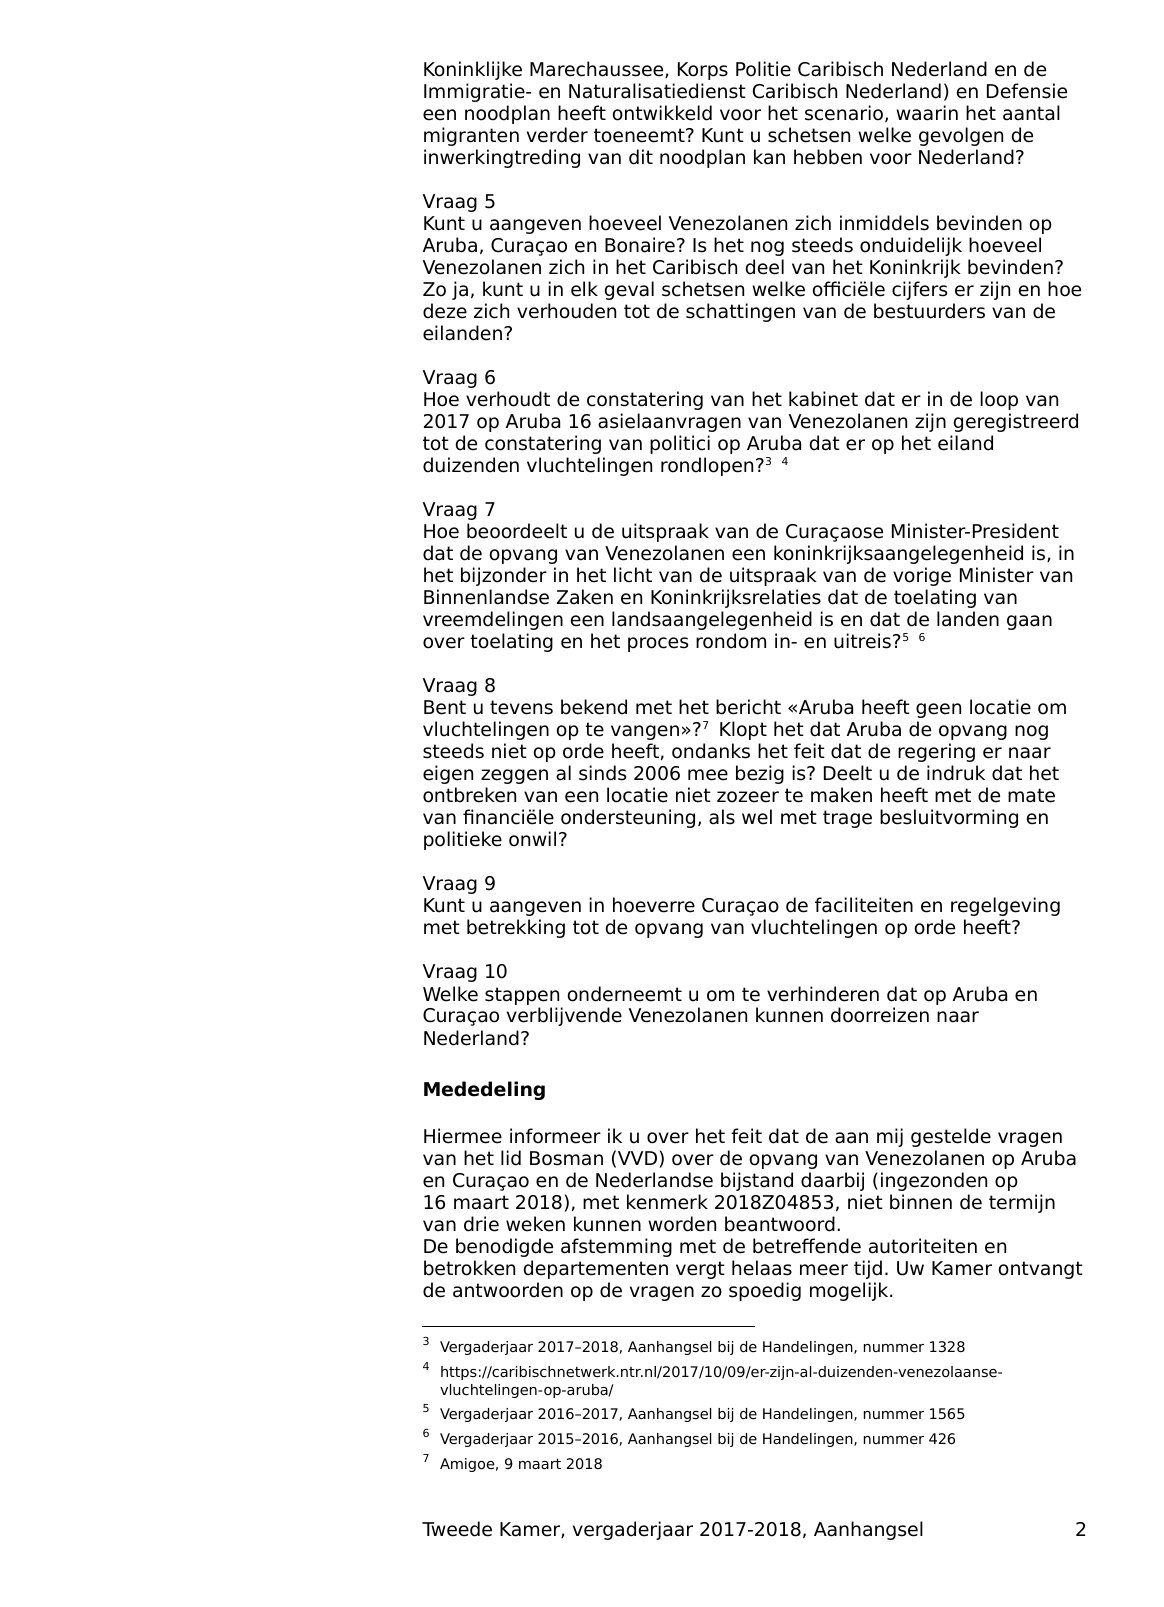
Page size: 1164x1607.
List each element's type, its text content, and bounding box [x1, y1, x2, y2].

text Kunt u aangeven in hoeverre Curaçao de faciliteiten en regelgeving met betrekking tot de opvang van vluchtelingen op orde heeft? [422, 895, 1087, 939]
text Vraag 7 [422, 499, 1087, 521]
text Hoe verhoudt de constatering van het kabinet dat er in de loop van 2017 op Aruba 16 asielaanvragen van Venezolanen zijn geregistreerd tot de constatering van politici op Aruba dat er op het eiland duizenden vluchtelingen rondlopen? [422, 389, 1087, 477]
text De benodigde afstemming met de betreffende autoriteiten en betrokken departementen vergt helaas meer tijd. Uw Kamer ontvangt de antwoorden op de vragen zo spoedig mogelijk. [422, 1236, 1087, 1302]
text Vraag 8 [422, 675, 1087, 697]
text Vergaderjaar 2017–2018, Aanhangsel bij de Handelingen, nummer 1328 [422, 1335, 1087, 1357]
text Kunt u aangeven hoeveel Venezolanen zich inmiddels bevinden op Aruba, Curaçao en Bonaire? Is het nog steeds onduidelijk hoeveel Venezolanen zich in het Caribisch deel van het Koninkrijk bevinden? Zo ja, kunt u in elk geval schetsen welke officiële cijfers er zijn en hoe deze zich verhouden tot de schattingen van de bestuurders van de eilanden? [422, 213, 1087, 345]
text Vraag 6 [422, 367, 1087, 389]
text Vraag 5 [422, 191, 1087, 213]
text https://caribischnetwerk.ntr.nl/2017/10/09/er-zijn-al-duizenden-venezolaanse-vluchtelingen-op-aruba/ [422, 1360, 1087, 1399]
subtitle Mededeling [422, 1079, 1087, 1101]
text Amigoe, 9 maart 2018 [422, 1452, 1087, 1474]
text Hoe beoordeelt u de uitspraak van de Curaçaose Minister-President dat de opvang van Venezolanen een koninkrijksaangelegenheid is, in het bijzonder in het licht van de uitspraak van de vorige Minister van Binnenlandse Zaken en Koninkrijksrelaties dat de toelating van vreemdelingen een landsaangelegenheid is en dat de landen gaan over toelating en het proces rondom in- en uitreis? [422, 521, 1087, 653]
text Vergaderjaar 2016–2017, Aanhangsel bij de Handelingen, nummer 1565 [422, 1402, 1087, 1424]
text Vergaderjaar 2015–2016, Aanhangsel bij de Handelingen, nummer 426 [422, 1427, 1087, 1449]
text Bent u tevens bekend met het bericht «Aruba heeft geen locatie om vluchtelingen op te vangen»? Klopt het dat Aruba de opvang nog steeds niet op orde heeft, ondanks het feit dat de regering er naar eigen zeggen al sinds 2006 mee bezig is? Deelt u de indruk dat het ontbreken van een locatie niet zozeer te maken heeft met de mate van financiële ondersteuning, als wel met trage besluitvorming en politieke onwil? [422, 697, 1087, 851]
text Hiermee informeer ik u over het feit dat de aan mij gestelde vragen van het lid Bosman (VVD) over de opvang van Venezolanen op Aruba en Curaçao en de Nederlandse bijstand daarbij (ingezonden op 16 maart 2018), met kenmerk 2018Z04853, niet binnen de termijn van drie weken kunnen worden beantwoord. [422, 1126, 1087, 1236]
text Welke stappen onderneemt u om te verhinderen dat op Aruba en Curaçao verblijvende Venezolanen kunnen doorreizen naar Nederland? [422, 983, 1087, 1049]
text Vraag 9 [422, 873, 1087, 895]
text Vraag 10 [422, 961, 1087, 983]
text Koninklijke Marechaussee, Korps Politie Caribisch Nederland en de Immigratie- en Naturalisatiedienst Caribisch Nederland) en Defensie een noodplan heeft ontwikkeld voor het scenario, waarin het aantal migranten verder toeneemt? Kunt u schetsen welke gevolgen de inwerkingtreding van dit noodplan kan hebben voor Nederland? [422, 59, 1087, 169]
